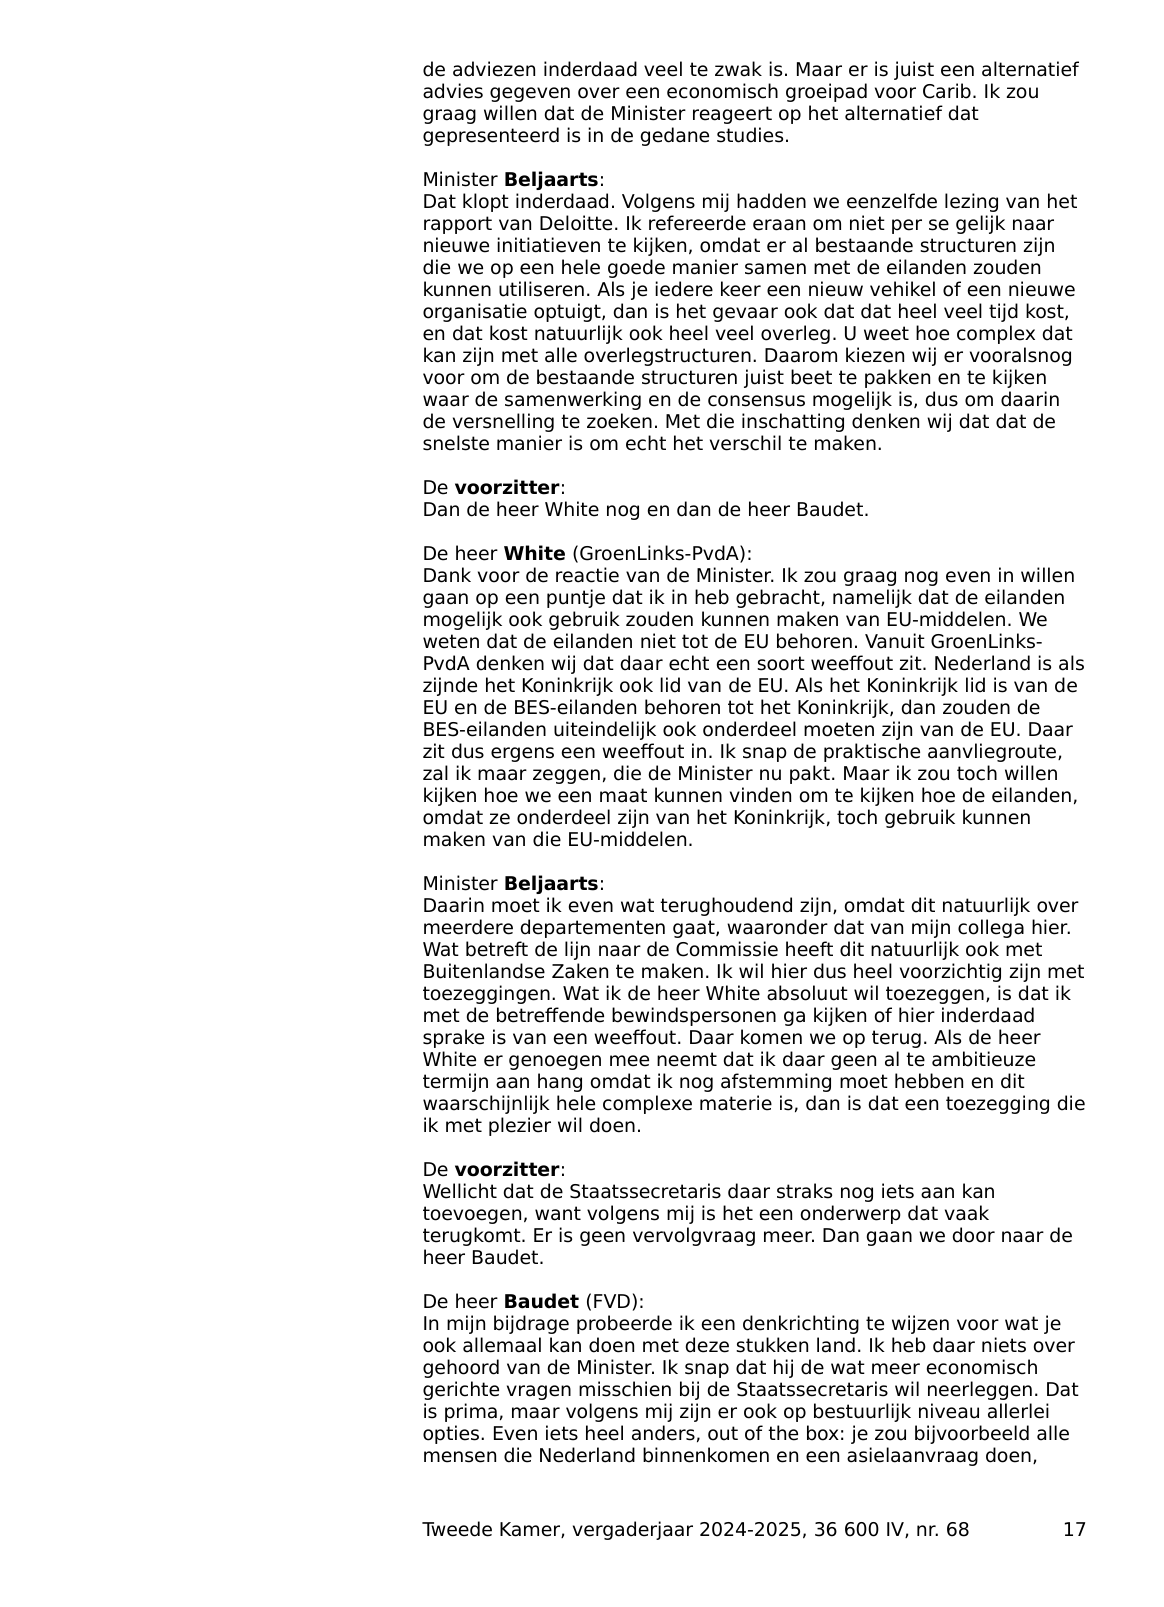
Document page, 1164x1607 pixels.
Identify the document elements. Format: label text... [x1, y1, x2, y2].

text Dank voor de reactie van de Minister. Ik zou graag nog even in willen gaan op een puntje dat ik in heb gebracht, namelijk dat de eilanden mogelijk ook gebruik zouden kunnen maken van EU-middelen. We weten dat de eilanden niet tot de EU behoren. Vanuit GroenLinks-PvdA denken wij dat daar echt een soort weeffout zit. Nederland is als zijnde het Koninkrijk ook lid van de EU. Als het Koninkrijk lid is van de EU en de BES-eilanden behoren tot het Koninkrijk, dan zouden de BES-eilanden uiteindelijk ook onderdeel moeten zijn van de EU. Daar zit dus ergens een weeffout in. Ik snap de praktische aanvliegroute, zal ik maar zeggen, die de Minister nu pakt. Maar ik zou toch willen kijken hoe we een maat kunnen vinden om te kijken hoe de eilanden, omdat ze onderdeel zijn van het Koninkrijk, toch gebruik kunnen maken van die EU-middelen. [422, 565, 1087, 851]
text Wellicht dat de Staatssecretaris daar straks nog iets aan kan toevoegen, want volgens mij is het een onderwerp dat vaak terugkomt. Er is geen vervolgvraag meer. Dan gaan we door naar de heer Baudet. [422, 1181, 1087, 1269]
text Dan de heer White nog en dan de heer Baudet. [422, 499, 1087, 521]
text De heer Baudet (FVD): [422, 1291, 1087, 1313]
text De heer White (GroenLinks-PvdA): [422, 543, 1087, 565]
text De voorzitter: [422, 1159, 1087, 1181]
text Daarin moet ik even wat terughoudend zijn, omdat dit natuurlijk over meerdere departementen gaat, waaronder dat van mijn collega hier. Wat betreft de lijn naar de Commissie heeft dit natuurlijk ook met Buitenlandse Zaken te maken. Ik wil hier dus heel voorzichtig zijn met toezeggingen. Wat ik de heer White absoluut wil toezeggen, is dat ik met de betreffende bewindspersonen ga kijken of hier inderdaad sprake is van een weeffout. Daar komen we op terug. Als de heer White er genoegen mee neemt dat ik daar geen al te ambitieuze termijn aan hang omdat ik nog afstemming moet hebben en dit waarschijnlijk hele complexe materie is, dan is dat een toezegging die ik met plezier wil doen. [422, 895, 1087, 1137]
text de adviezen inderdaad veel te zwak is. Maar er is juist een alternatief advies gegeven over een economisch groeipad voor Carib. Ik zou graag willen dat de Minister reageert op het alternatief dat gepresenteerd is in de gedane studies. [422, 59, 1087, 147]
text Minister Beljaarts: [422, 873, 1087, 895]
text De voorzitter: [422, 477, 1087, 499]
text Dat klopt inderdaad. Volgens mij hadden we eenzelfde lezing van het rapport van Deloitte. Ik refereerde eraan om niet per se gelijk naar nieuwe initiatieven te kijken, omdat er al bestaande structuren zijn die we op een hele goede manier samen met de eilanden zouden kunnen utiliseren. Als je iedere keer een nieuw vehikel of een nieuwe organisatie optuigt, dan is het gevaar ook dat dat heel veel tijd kost, en dat kost natuurlijk ook heel veel overleg. U weet hoe complex dat kan zijn met alle overlegstructuren. Daarom kiezen wij er vooralsnog voor om de bestaande structuren juist beet te pakken en te kijken waar de samenwerking en de consensus mogelijk is, dus om daarin de versnelling te zoeken. Met die inschatting denken wij dat dat de snelste manier is om echt het verschil te maken. [422, 191, 1087, 455]
text In mijn bijdrage probeerde ik een denkrichting te wijzen voor wat je ook allemaal kan doen met deze stukken land. Ik heb daar niets over gehoord van de Minister. Ik snap dat hij de wat meer economisch gerichte vragen misschien bij de Staatssecretaris wil neerleggen. Dat is prima, maar volgens mij zijn er ook op bestuurlijk niveau allerlei opties. Even iets heel anders, out of the box: je zou bijvoorbeeld alle mensen die Nederland binnenkomen en een asielaanvraag doen, [422, 1313, 1087, 1467]
text Minister Beljaarts: [422, 169, 1087, 191]
